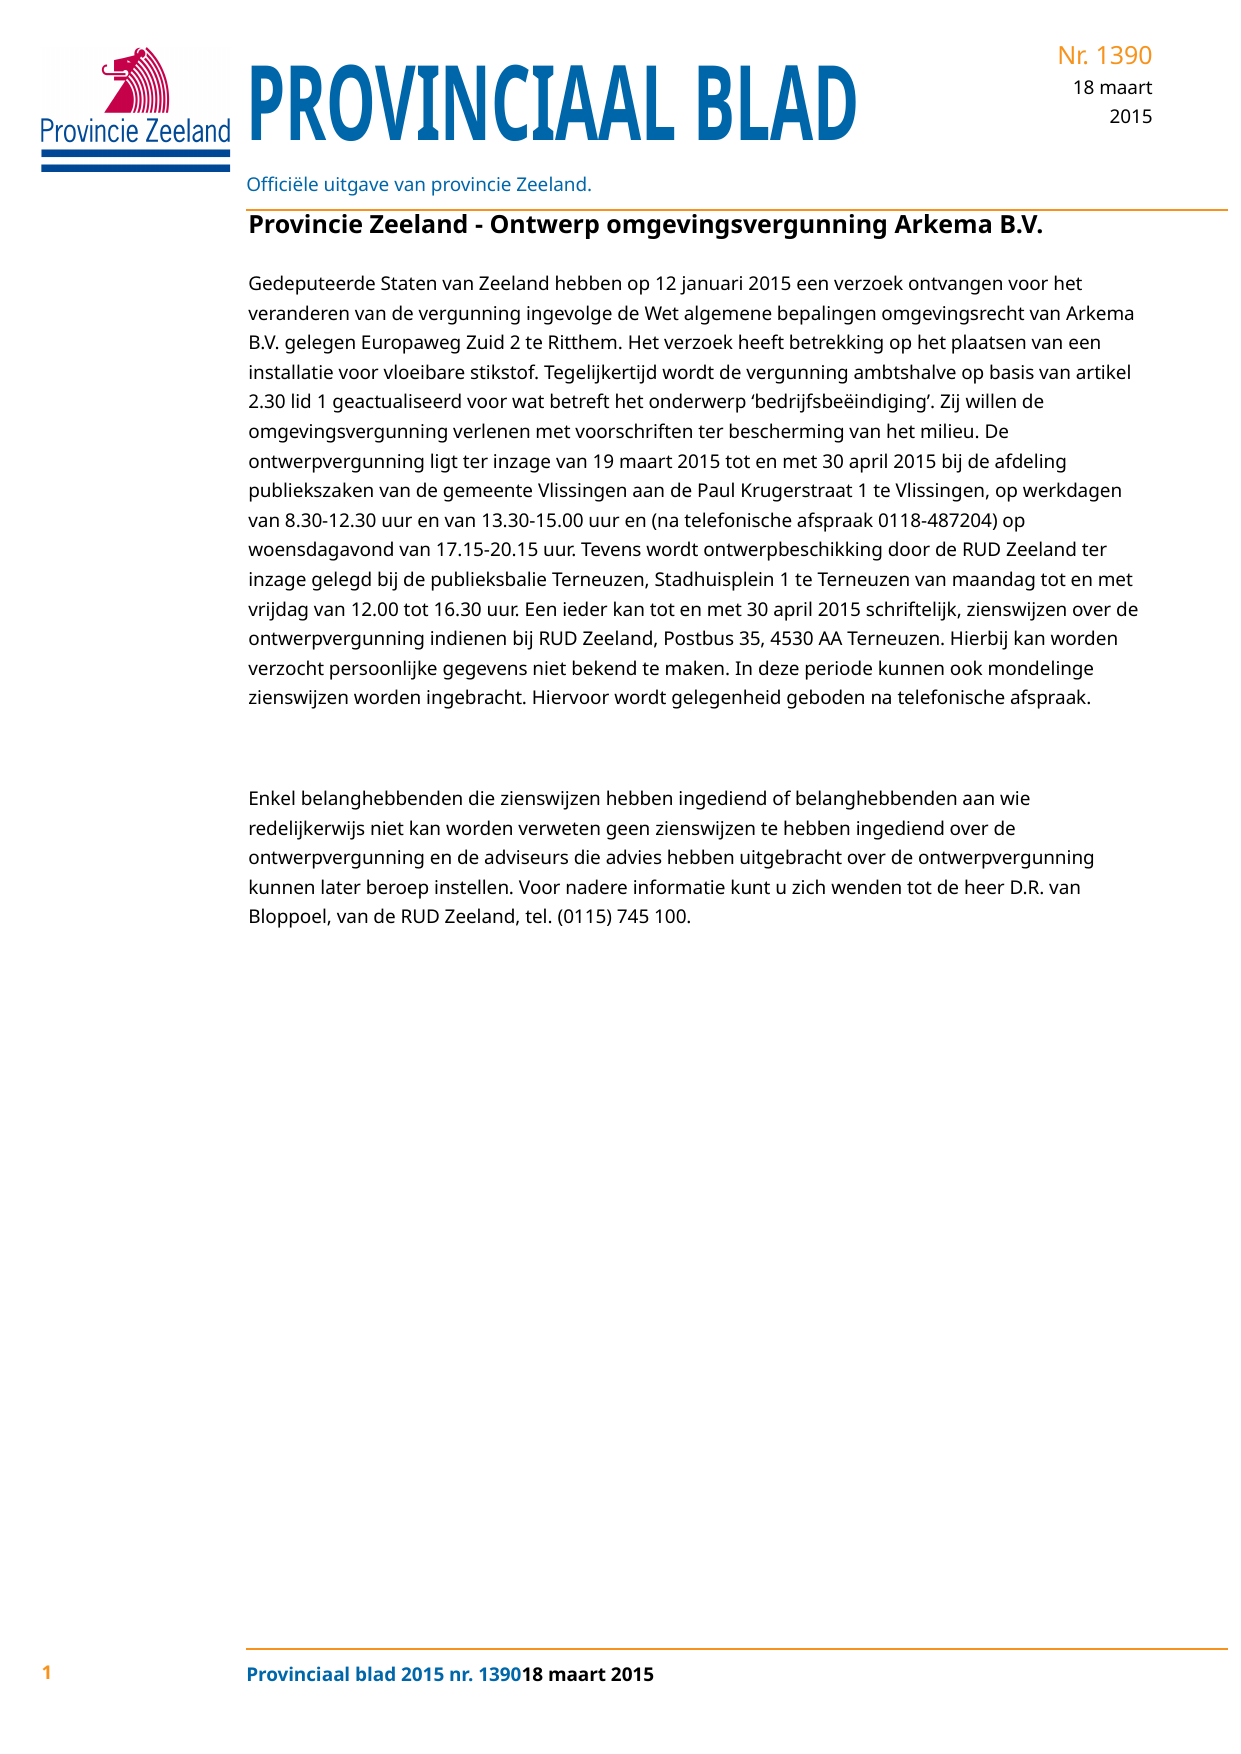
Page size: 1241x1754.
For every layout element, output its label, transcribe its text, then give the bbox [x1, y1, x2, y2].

picture [41, 47, 231, 172]
text Provincie Zeeland - Ontwerp omgevingsvergunning Arkema B.V. [248, 211, 1152, 241]
text Enkel belanghebbenden die zienswijzen hebben ingediend of belanghebbenden aan wie redelijkerwijs niet kan worden verweten geen zienswijzen te hebben ingediend over de ontwerpvergunning en de adviseurs die advies hebben uitgebracht over de ontwerpvergunning kunnen later beroep instellen. Voor nadere informatie kunt u zich wenden tot de heer D.R. van Bloppoel, van de RUD Zeeland, tel. (0115) 745 100. [248, 785, 1152, 929]
text Gedeputeerde Staten van Zeeland hebben op 12 januari 2015 een verzoek ontvangen voor het veranderen van de vergunning ingevolge de Wet algemene bepalingen omgevingsrecht van Arkema B.V. gelegen Europaweg Zuid 2 te Ritthem. Het verzoek heeft betrekking op het plaatsen van een installatie voor vloeibare stikstof. Tegelijkertijd wordt de vergunning ambtshalve op basis van artikel 2.30 lid 1 geactualiseerd voor wat betreft het onderwerp ‘bedrijfsbeëindiging’. Zij willen de omgevingsvergunning verlenen met voorschriften ter bescherming van het milieu. De ontwerpvergunning ligt ter inzage van 19 maart 2015 tot en met 30 april 2015 bij de afdeling publiekszaken van de gemeente Vlissingen aan de Paul Krugerstraat 1 te Vlissingen, op werkdagen van 8.30-12.30 uur en van 13.30-15.00 uur en (na telefonische afspraak 0118-487204) op woensdagavond van 17.15-20.15 uur. Tevens wordt ontwerpbeschikking door de RUD Zeeland ter inzage gelegd bij de publieksbalie Terneuzen, Stadhuisplein 1 te Terneuzen van maandag tot en met vrijdag van 12.00 tot 16.30 uur. Een ieder kan tot en met 30 april 2015 schriftelijk, zienswijzen over de ontwerpvergunning indienen bij RUD Zeeland, Postbus 35, 4530 AA Terneuzen. Hierbij kan worden verzocht persoonlijke gegevens niet bekend te maken. In deze periode kunnen ook mondelinge zienswijzen worden ingebracht. Hiervoor wordt gelegenheid geboden na telefonische afspraak. [248, 270, 1152, 710]
